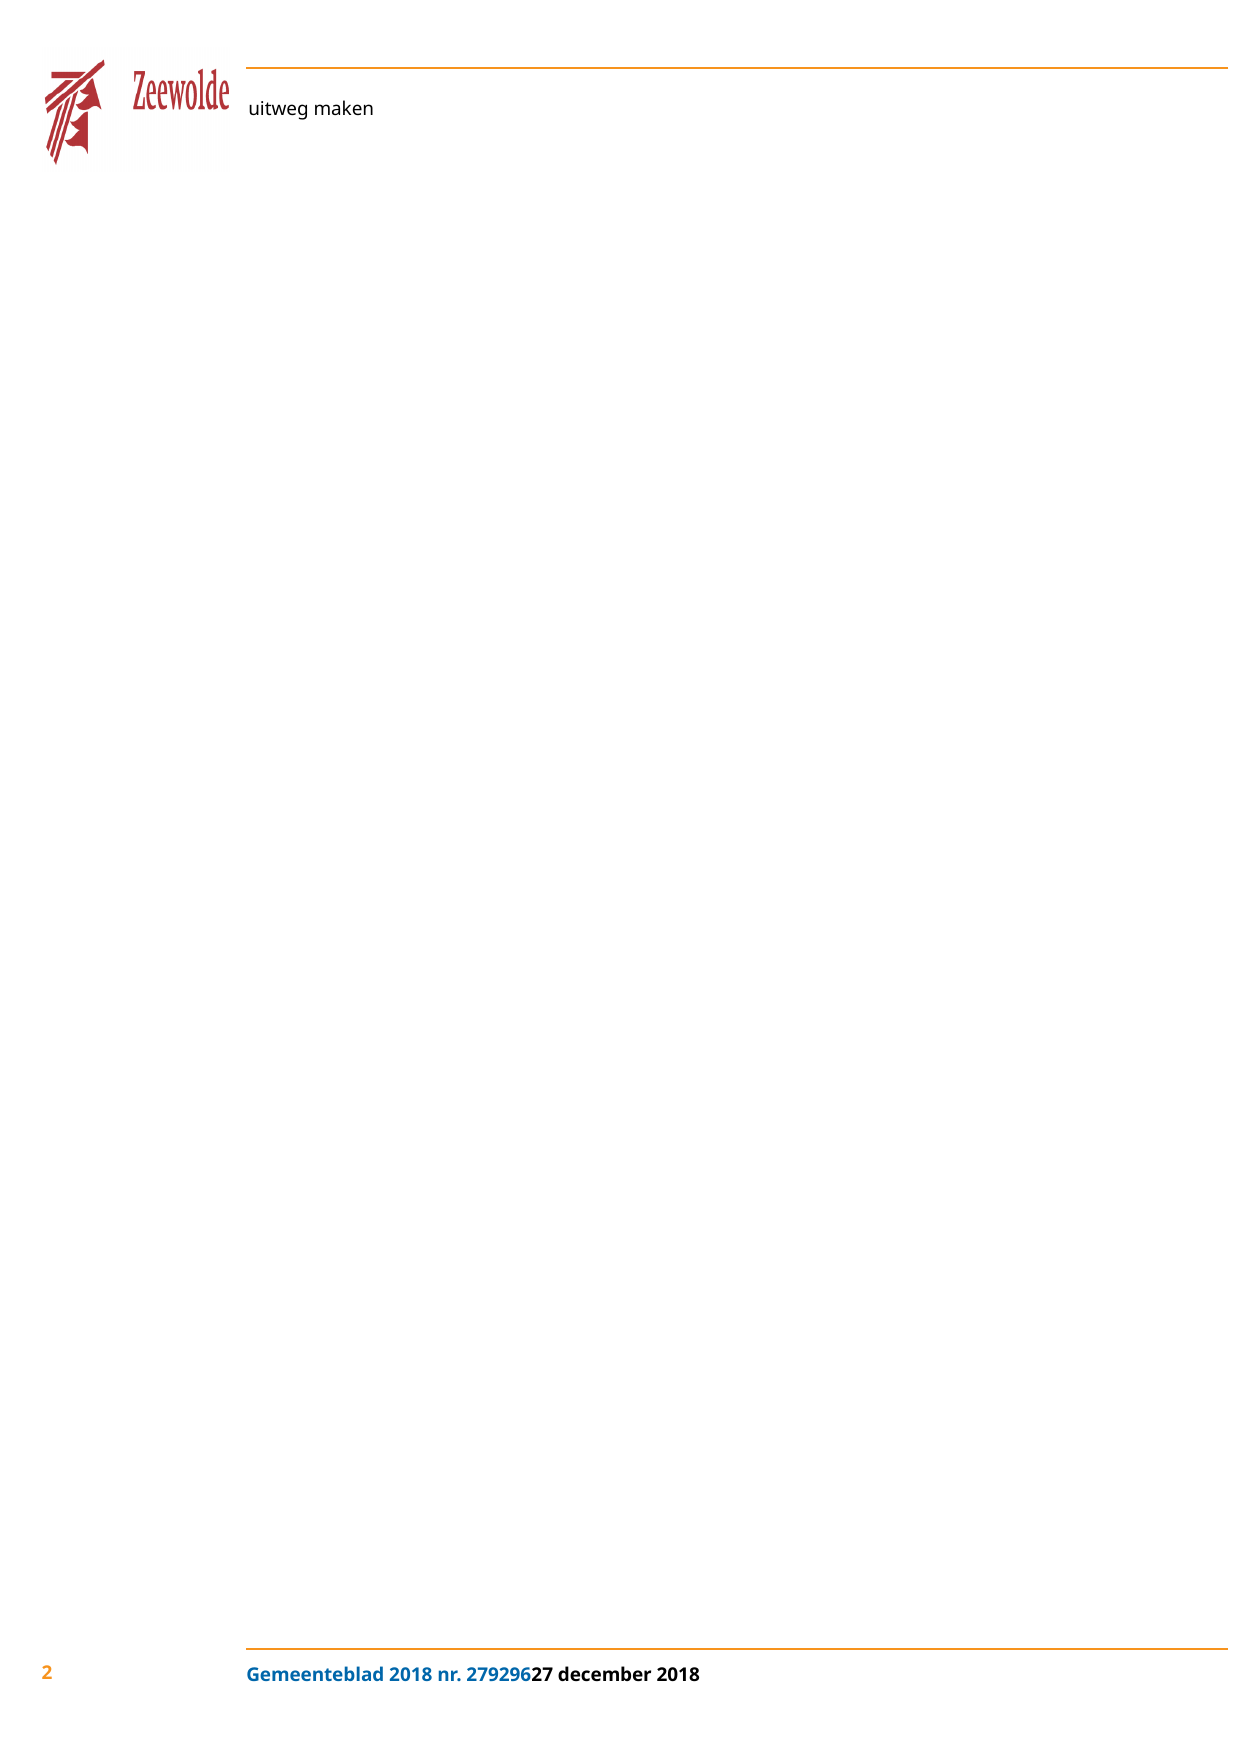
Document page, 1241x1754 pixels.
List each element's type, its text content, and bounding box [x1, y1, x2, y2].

picture [41, 47, 231, 172]
text uitweg maken [248, 95, 1152, 121]
